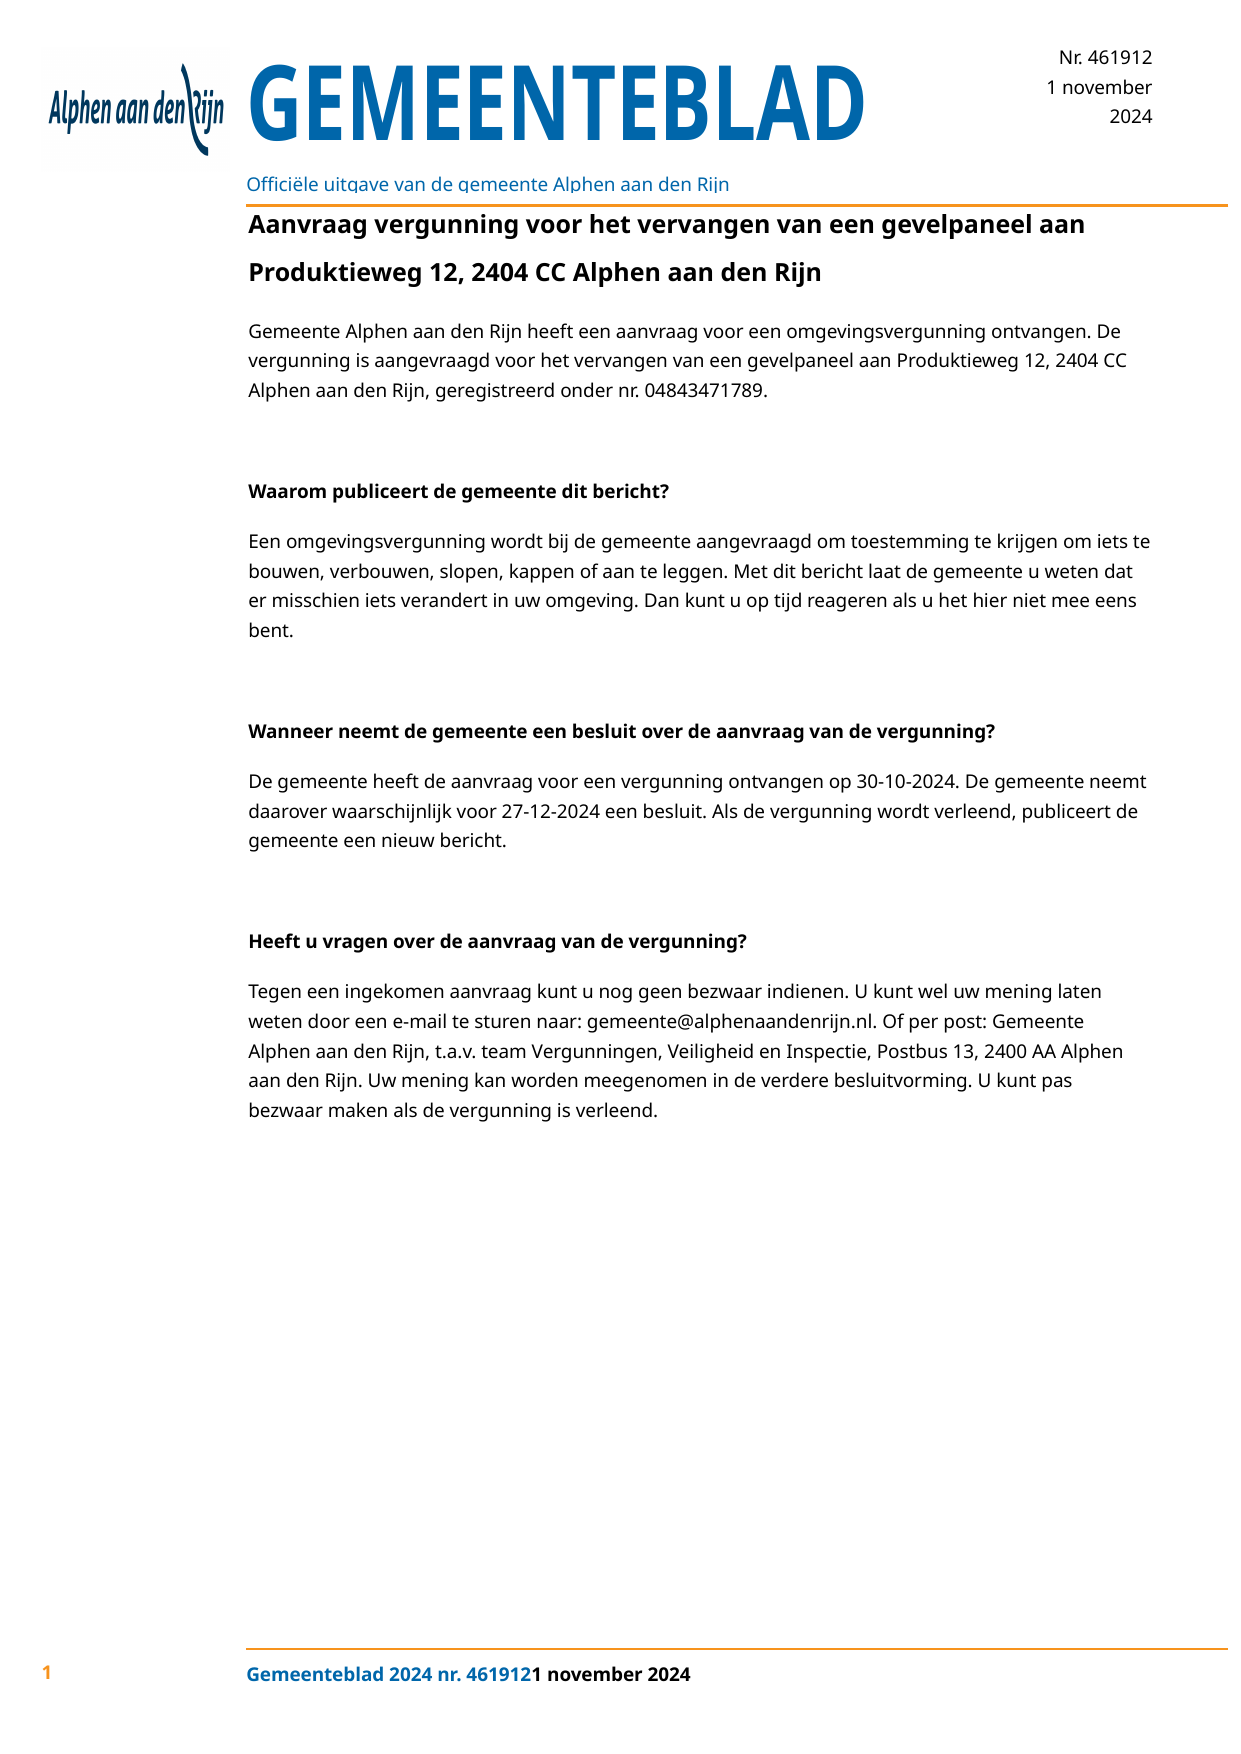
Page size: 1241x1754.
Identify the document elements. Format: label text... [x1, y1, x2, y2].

text Wanneer neemt de gemeente een besluit over de aanvraag van de vergunning? [248, 718, 1152, 744]
picture [41, 47, 231, 172]
text Gemeente Alphen aan den Rijn heeft een aanvraag voor een omgevingsvergunning ontvangen. De vergunning is aangevraagd voor het vervangen van een gevelpaneel aan Produktieweg 12, 2404 CC Alphen aan den Rijn, geregistreerd onder nr. 04843471789. [248, 318, 1152, 403]
text Een omgevingsvergunning wordt bij de gemeente aangevraagd om toestemming te krijgen om iets te bouwen, verbouwen, slopen, kappen of aan te leggen. Met dit bericht laat de gemeente u weten dat er misschien iets verandert in uw omgeving. Dan kunt u op tijd reageren als u het hier niet mee eens bent. [248, 528, 1152, 643]
text Heeft u vragen over de aanvraag van de vergunning? [248, 928, 1152, 954]
text Waarom publiceert de gemeente dit bericht? [248, 478, 1152, 504]
text Tegen een ingekomen aanvraag kunt u nog geen bezwaar indienen. U kunt wel uw mening laten weten door een e-mail te sturen naar: gemeente@alphenaandenrijn.nl. Of per post: Gemeente Alphen aan den Rijn, t.a.v. team Vergunningen, Veiligheid en Inspectie, Postbus 13, 2400 AA Alphen aan den Rijn. Uw mening kan worden meegenomen in de verdere besluitvorming. U kunt pas bezwaar maken als de vergunning is verleend. [248, 979, 1152, 1123]
text De gemeente heeft de aanvraag voor een vergunning ontvangen op 30-10-2024. De gemeente neemt daarover waarschijnlijk voor 27-12-2024 een besluit. Als de vergunning wordt verleend, publiceert de gemeente een nieuw bericht. [248, 768, 1152, 853]
text Aanvraag vergunning voor het vervangen van een gevelpaneel aan Produktieweg 12, 2404 CC Alphen aan den Rijn [248, 207, 1152, 288]
